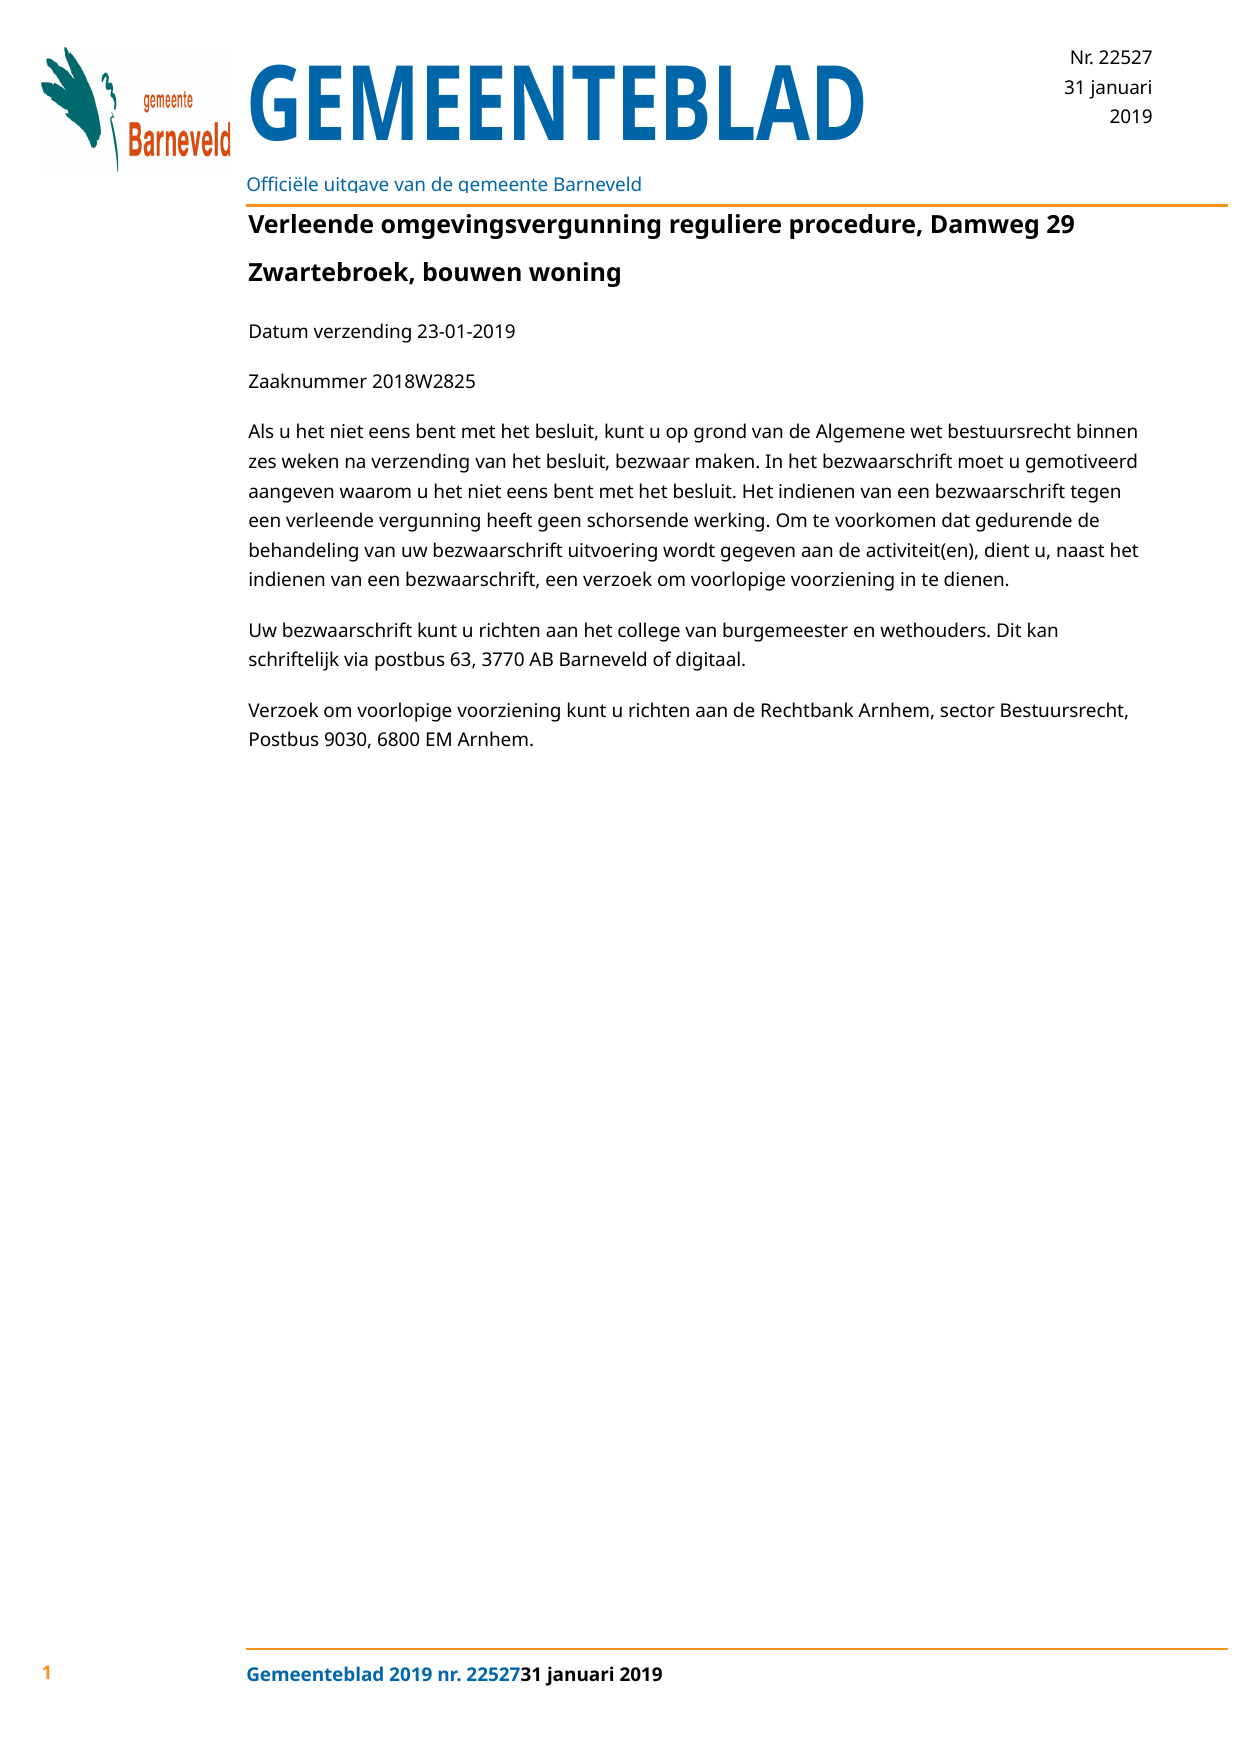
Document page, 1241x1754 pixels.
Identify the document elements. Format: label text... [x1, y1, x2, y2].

text Verzoek om voorlopige voorziening kunt u richten aan de Rechtbank Arnhem, sector Bestuursrecht, Postbus 9030, 6800 EM Arnhem. [248, 697, 1152, 752]
text Zaaknummer 2018W2825 [248, 368, 1152, 394]
text Als u het niet eens bent met het besluit, kunt u op grond van de Algemene wet bestuursrecht binnen zes weken na verzending van het besluit, bezwaar maken. In het bezwaarschrift moet u gemotiveerd aangeven waarom u het niet eens bent met het besluit. Het indienen van een bezwaarschrift tegen een verleende vergunning heeft geen schorsende werking. Om te voorkomen dat gedurende de behandeling van uw bezwaarschrift uitvoering wordt gegeven aan de activiteit(en), dient u, naast het indienen van een bezwaarschrift, een verzoek om voorlopige voorziening in te dienen. [248, 419, 1152, 592]
text Uw bezwaarschrift kunt u richten aan het college van burgemeester en wethouders. Dit kan schriftelijk via postbus 63, 3770 AB Barneveld of digitaal. [248, 617, 1152, 672]
picture [41, 47, 231, 172]
text Datum verzending 23-01-2019 [248, 318, 1152, 344]
text Verleende omgevingsvergunning reguliere procedure, Damweg 29 Zwartebroek, bouwen woning [248, 207, 1152, 288]
